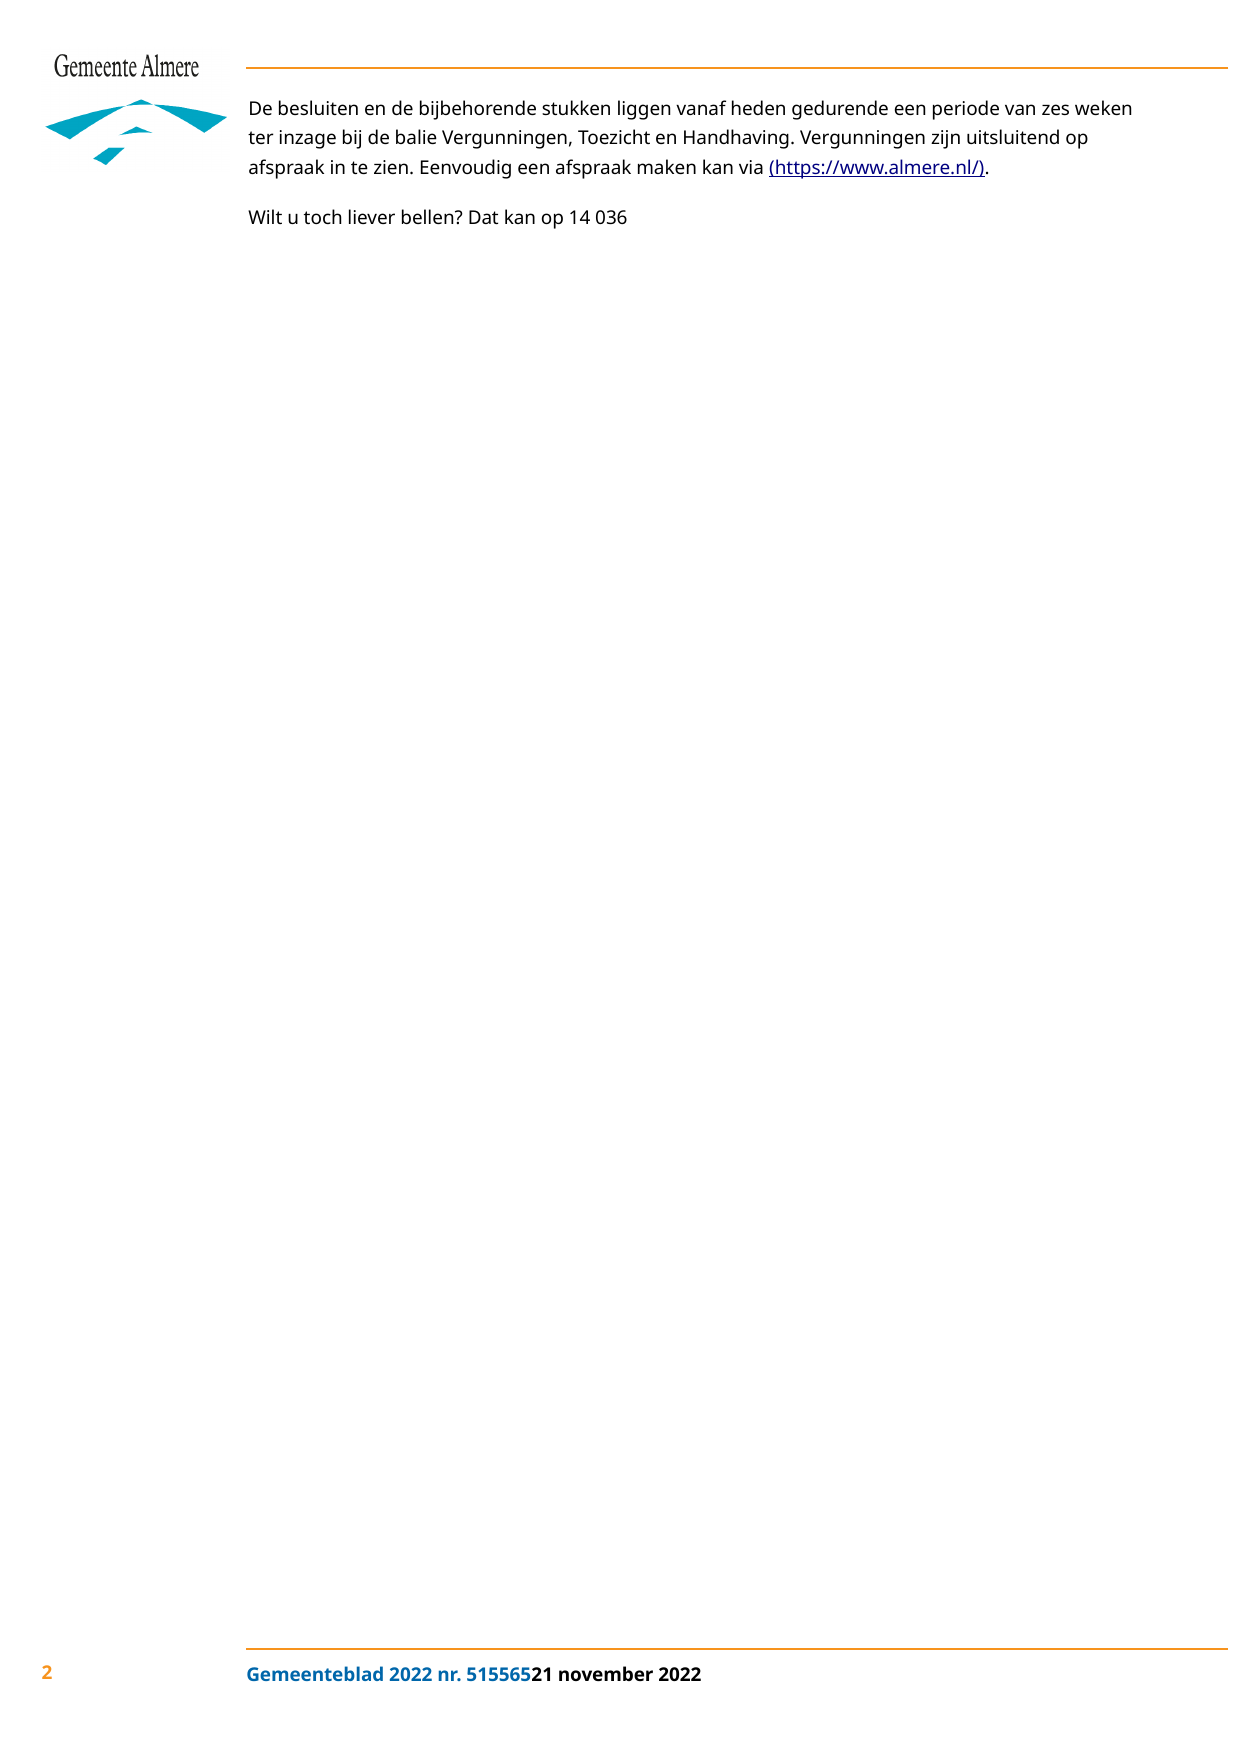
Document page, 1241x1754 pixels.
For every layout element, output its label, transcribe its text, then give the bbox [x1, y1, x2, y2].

text Wilt u toch liever bellen? Dat kan op 14 036 [248, 204, 1152, 230]
picture [41, 47, 231, 172]
text De besluiten en de bijbehorende stukken liggen vanaf heden gedurende een periode van zes weken ter inzage bij de balie Vergunningen, Toezicht en Handhaving. Vergunningen zijn uitsluitend op afspraak in te zien. Eenvoudig een afspraak maken kan via (https://www.almere.nl/). [248, 95, 1152, 180]
